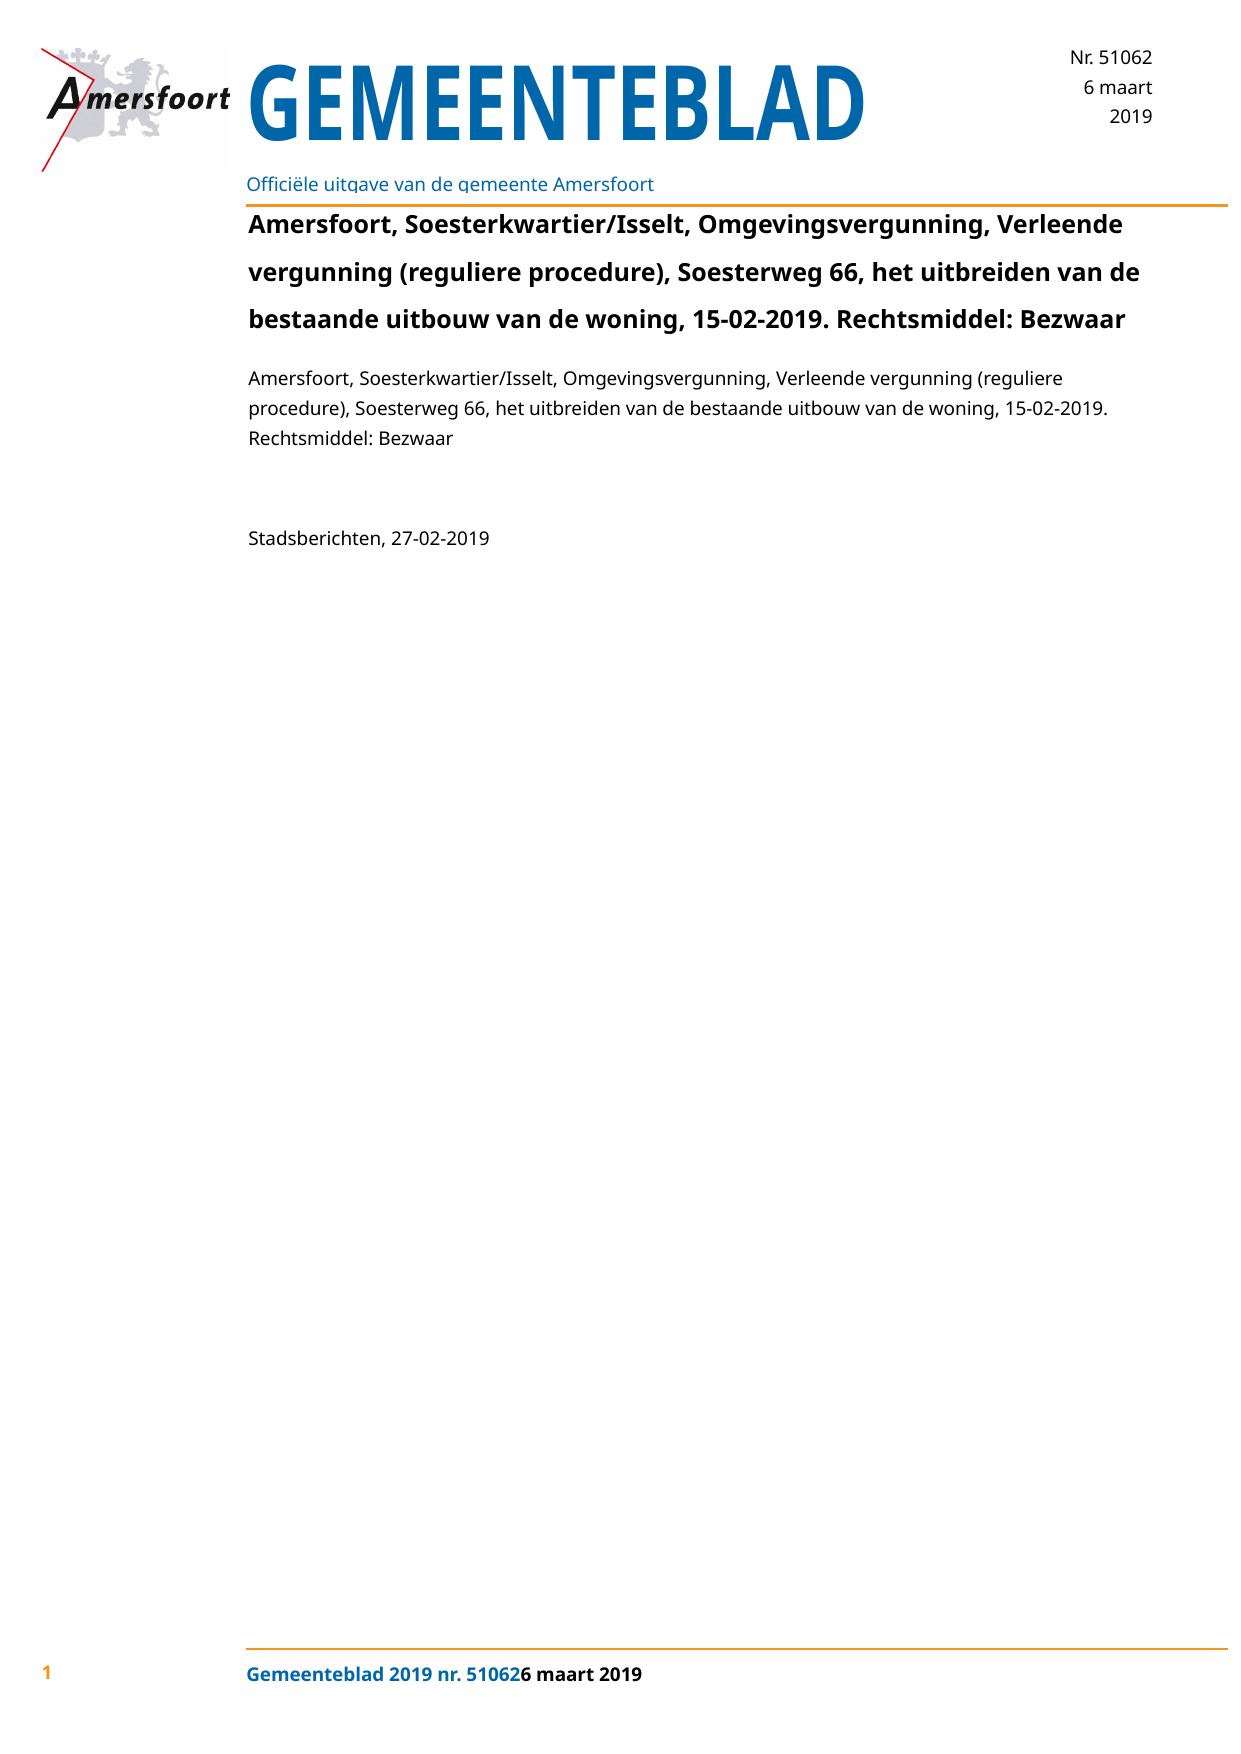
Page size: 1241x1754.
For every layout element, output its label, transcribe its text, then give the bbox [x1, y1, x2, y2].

text Amersfoort, Soesterkwartier/Isselt, Omgevingsvergunning, Verleende vergunning (reguliere procedure), Soesterweg 66, het uitbreiden van de bestaande uitbouw van de woning, 15-02-2019. Rechtsmiddel: Bezwaar [248, 207, 1152, 336]
text Stadsberichten, 27-02-2019 [248, 526, 1152, 551]
picture [41, 47, 231, 172]
text Amersfoort, Soesterkwartier/Isselt, Omgevingsvergunning, Verleende vergunning (reguliere procedure), Soesterweg 66, het uitbreiden van de bestaande uitbouw van de woning, 15-02-2019. Rechtsmiddel: Bezwaar [248, 366, 1152, 450]
